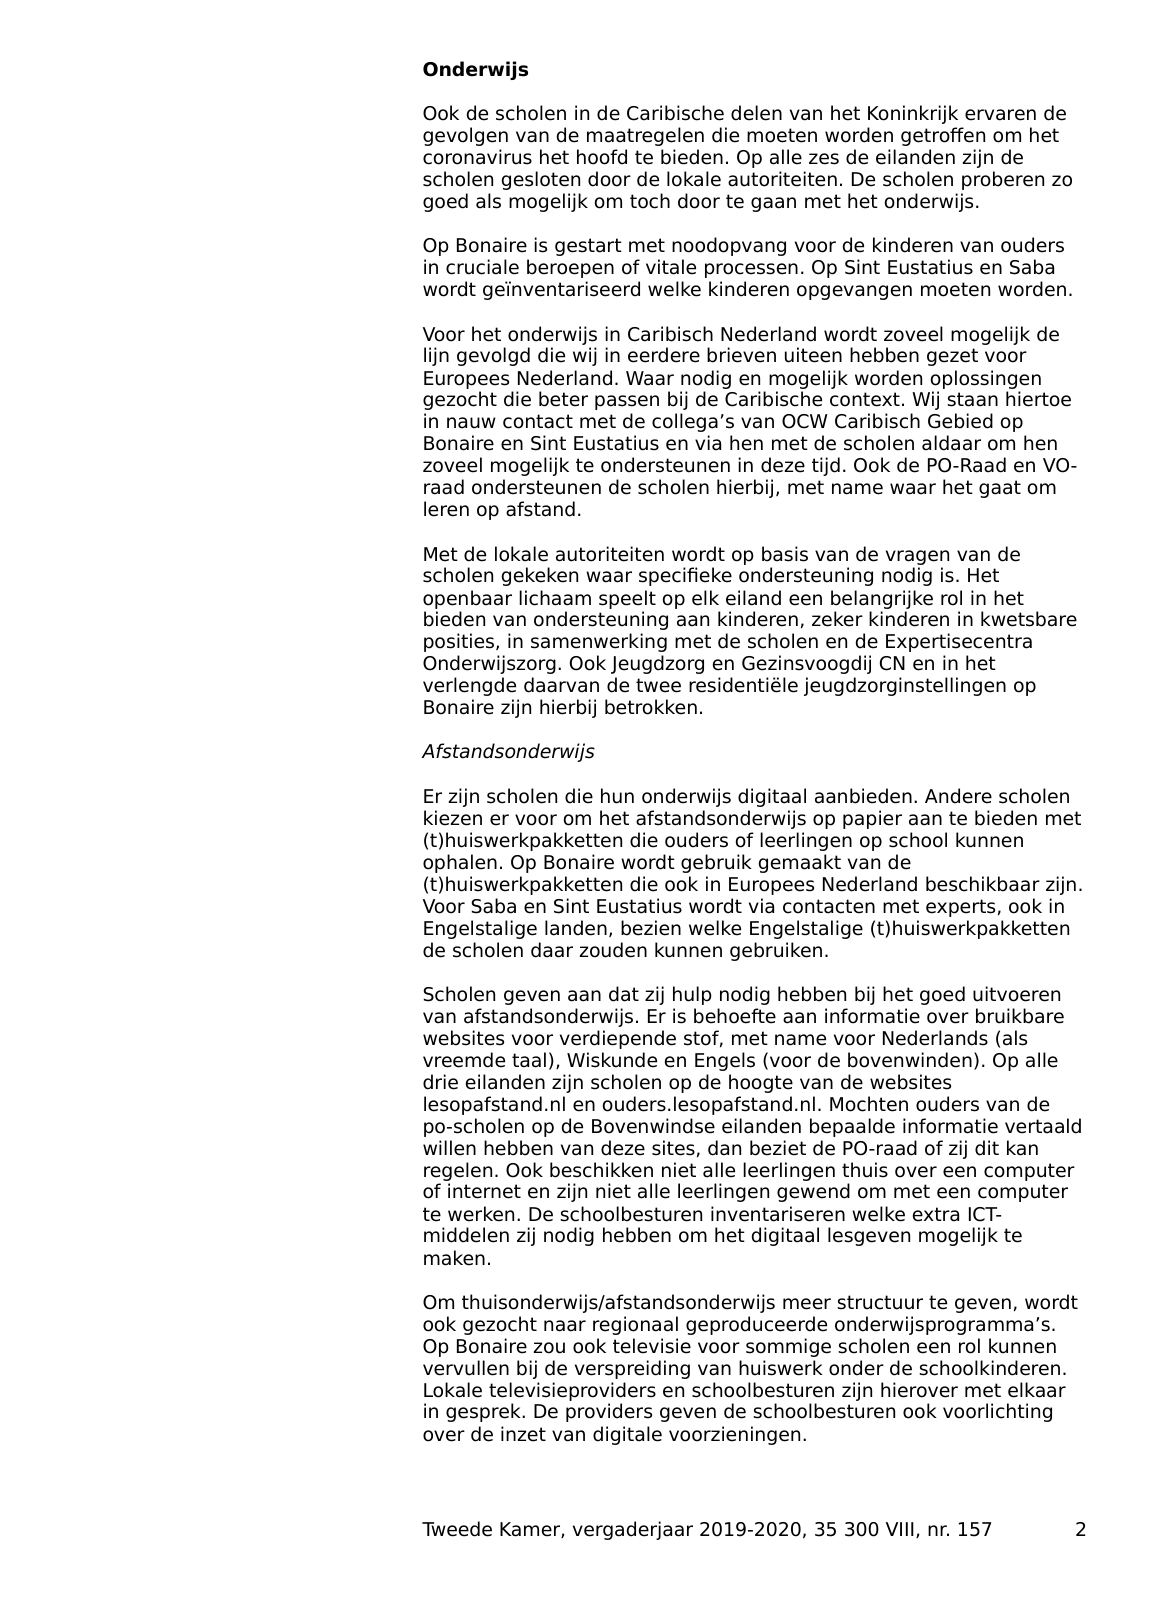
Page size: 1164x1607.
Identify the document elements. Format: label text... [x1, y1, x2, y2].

subtitle Onderwijs [422, 59, 1087, 81]
text Ook de scholen in de Caribische delen van het Koninkrijk ervaren de gevolgen van de maatregelen die moeten worden getroffen om het coronavirus het hoofd te bieden. Op alle zes de eilanden zijn de scholen gesloten door de lokale autoriteiten. De scholen proberen zo goed als mogelijk om toch door te gaan met het onderwijs. [422, 103, 1087, 213]
text Voor het onderwijs in Caribisch Nederland wordt zoveel mogelijk de lijn gevolgd die wij in eerdere brieven uiteen hebben gezet voor Europees Nederland. Waar nodig en mogelijk worden oplossingen gezocht die beter passen bij de Caribische context. Wij staan hiertoe in nauw contact met de collega’s van OCW Caribisch Gebied op Bonaire en Sint Eustatius en via hen met de scholen aldaar om hen zoveel mogelijk te ondersteunen in deze tijd. Ook de PO-Raad en VO-raad ondersteunen de scholen hierbij, met name waar het gaat om leren op afstand. [422, 323, 1087, 521]
text Met de lokale autoriteiten wordt op basis van de vragen van de scholen gekeken waar specifieke ondersteuning nodig is. Het openbaar lichaam speelt op elk eiland een belangrijke rol in het bieden van ondersteuning aan kinderen, zeker kinderen in kwetsbare posities, in samenwerking met de scholen en de Expertisecentra Onderwijszorg. Ook Jeugdzorg en Gezinsvoogdij CN en in het verlengde daarvan de twee residentiële jeugdzorginstellingen op Bonaire zijn hierbij betrokken. [422, 543, 1087, 719]
text Er zijn scholen die hun onderwijs digitaal aanbieden. Andere scholen kiezen er voor om het afstandsonderwijs op papier aan te bieden met (t)huiswerkpakketten die ouders of leerlingen op school kunnen ophalen. Op Bonaire wordt gebruik gemaakt van de (t)huiswerkpakketten die ook in Europees Nederland beschikbaar zijn. Voor Saba en Sint Eustatius wordt via contacten met experts, ook in Engelstalige landen, bezien welke Engelstalige (t)huiswerkpakketten de scholen daar zouden kunnen gebruiken. [422, 786, 1087, 961]
text Om thuisonderwijs/afstandsonderwijs meer structuur te geven, wordt ook gezocht naar regionaal geproduceerde onderwijsprogramma’s. Op Bonaire zou ook televisie voor sommige scholen een rol kunnen vervullen bij de verspreiding van huiswerk onder de schoolkinderen. Lokale televisieproviders en schoolbesturen zijn hierover met elkaar in gesprek. De providers geven de schoolbesturen ook voorlichting over de inzet van digitale voorzieningen. [422, 1292, 1087, 1445]
subtitle Afstandsonderwijs [422, 741, 1087, 763]
text Op Bonaire is gestart met noodopvang voor de kinderen van ouders in cruciale beroepen of vitale processen. Op Sint Eustatius en Saba wordt geïnventariseerd welke kinderen opgevangen moeten worden. [422, 235, 1087, 301]
text Scholen geven aan dat zij hulp nodig hebben bij het goed uitvoeren van afstandsonderwijs. Er is behoefte aan informatie over bruikbare websites voor verdiepende stof, met name voor Nederlands (als vreemde taal), Wiskunde en Engels (voor de bovenwinden). Op alle drie eilanden zijn scholen op de hoogte van de websites lesopafstand.nl en ouders.lesopafstand.nl. Mochten ouders van de po-scholen op de Bovenwindse eilanden bepaalde informatie vertaald willen hebben van deze sites, dan beziet de PO-raad of zij dit kan regelen. Ook beschikken niet alle leerlingen thuis over een computer of internet en zijn niet alle leerlingen gewend om met een computer te werken. De schoolbesturen inventariseren welke extra ICT-middelen zij nodig hebben om het digitaal lesgeven mogelijk te maken. [422, 984, 1087, 1269]
